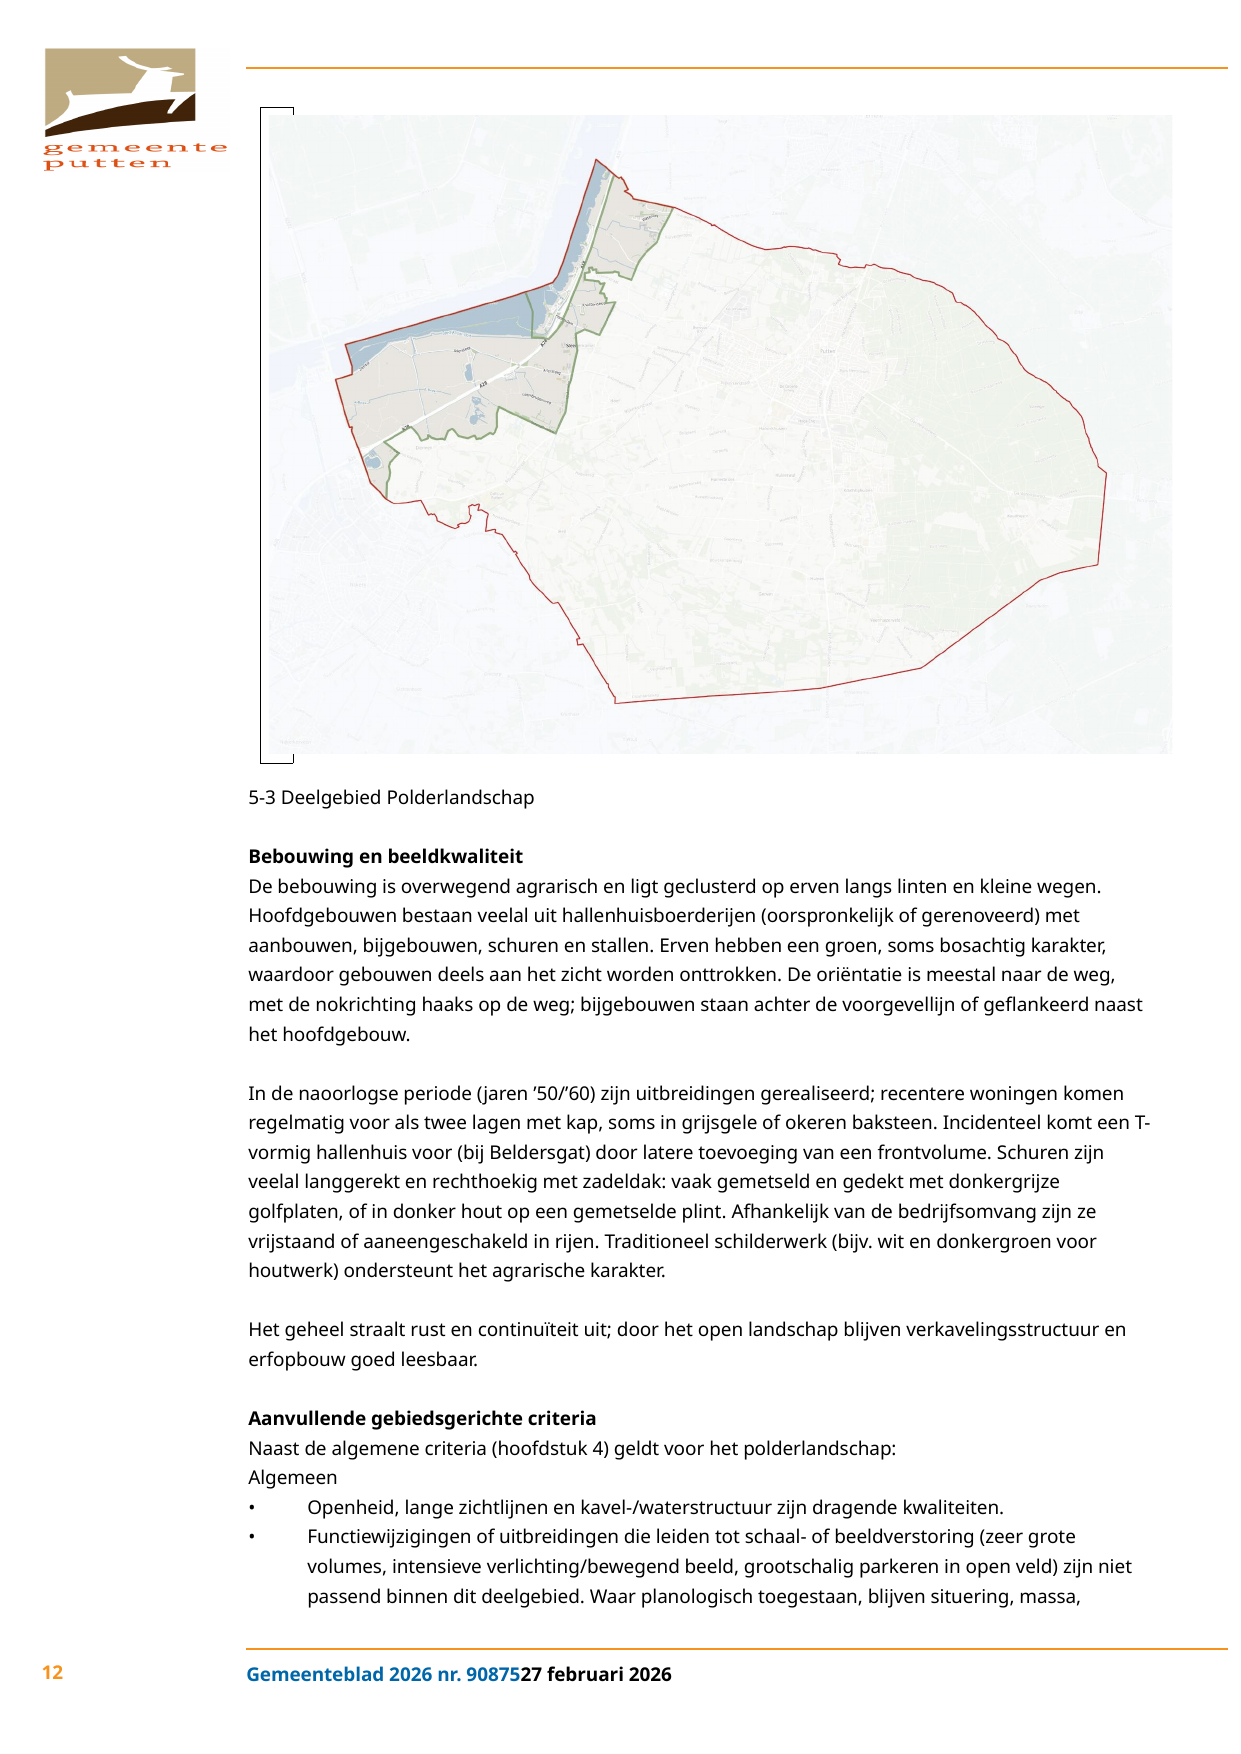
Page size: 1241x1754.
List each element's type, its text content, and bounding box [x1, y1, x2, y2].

text In de naoorlogse periode (jaren ’50/’60) zijn uitbreidingen gerealiseerd; recentere woningen komen regelmatig voor als twee lagen met kap, soms in grijsgele of okeren baksteen. Incidenteel komt een T-vormig hallenhuis voor (bij Beldersgat) door latere toevoeging van een frontvolume. Schuren zijn veelal langgerekt en rechthoekig met zadeldak: vaak gemetseld en gedekt met donkergrijze golfplaten, of in donker hout op een gemetselde plint. Afhankelijk van de bedrijfsomvang zijn ze vrijstaand of aaneengeschakeld in rijen. Traditioneel schilderwerk (bijv. wit en donkergroen voor houtwerk) ondersteunt het agrarische karakter. [248, 1080, 1152, 1283]
list Functiewijzigingen of uitbreidingen die leiden tot schaal- of beeldverstoring (zeer grote volumes, intensieve verlichting/bewegend beeld, grootschalig parkeren in open veld) zijn niet passend binnen dit deelgebied. Waar planologisch toegestaan, blijven situering, massa, [248, 1524, 1152, 1608]
picture [41, 47, 231, 172]
text Aanvullende gebiedsgerichte criteria [248, 1405, 1152, 1431]
text Naast de algemene criteria (hoofdstuk 4) geldt voor het polderlandschap: [248, 1435, 1152, 1461]
picture [268, 115, 1173, 754]
text Algemeen [248, 1464, 1152, 1490]
text 5-3 Deelgebied Polderlandschap [248, 784, 1152, 810]
text Bebouwing en beeldkwaliteit [248, 843, 1152, 869]
list Openheid, lange zichtlijnen en kavel-/waterstructuur zijn dragende kwaliteiten. [248, 1494, 1152, 1520]
text De bebouwing is overwegend agrarisch en ligt geclusterd op erven langs linten en kleine wegen. Hoofdgebouwen bestaan veelal uit hallenhuisboerderijen (oorspronkelijk of gerenoveerd) met aanbouwen, bijgebouwen, schuren en stallen. Erven hebben een groen, soms bosachtig karakter, waardoor gebouwen deels aan het zicht worden onttrokken. De oriëntatie is meestal naar de weg, met de nokrichting haaks op de weg; bijgebouwen staan achter de voorgevellijn of geflankeerd naast het hoofdgebouw. [248, 873, 1152, 1046]
text Het geheel straalt rust en continuïteit uit; door het open landschap blijven verkavelingsstructuur en erfopbouw goed leesbaar. [248, 1317, 1152, 1372]
